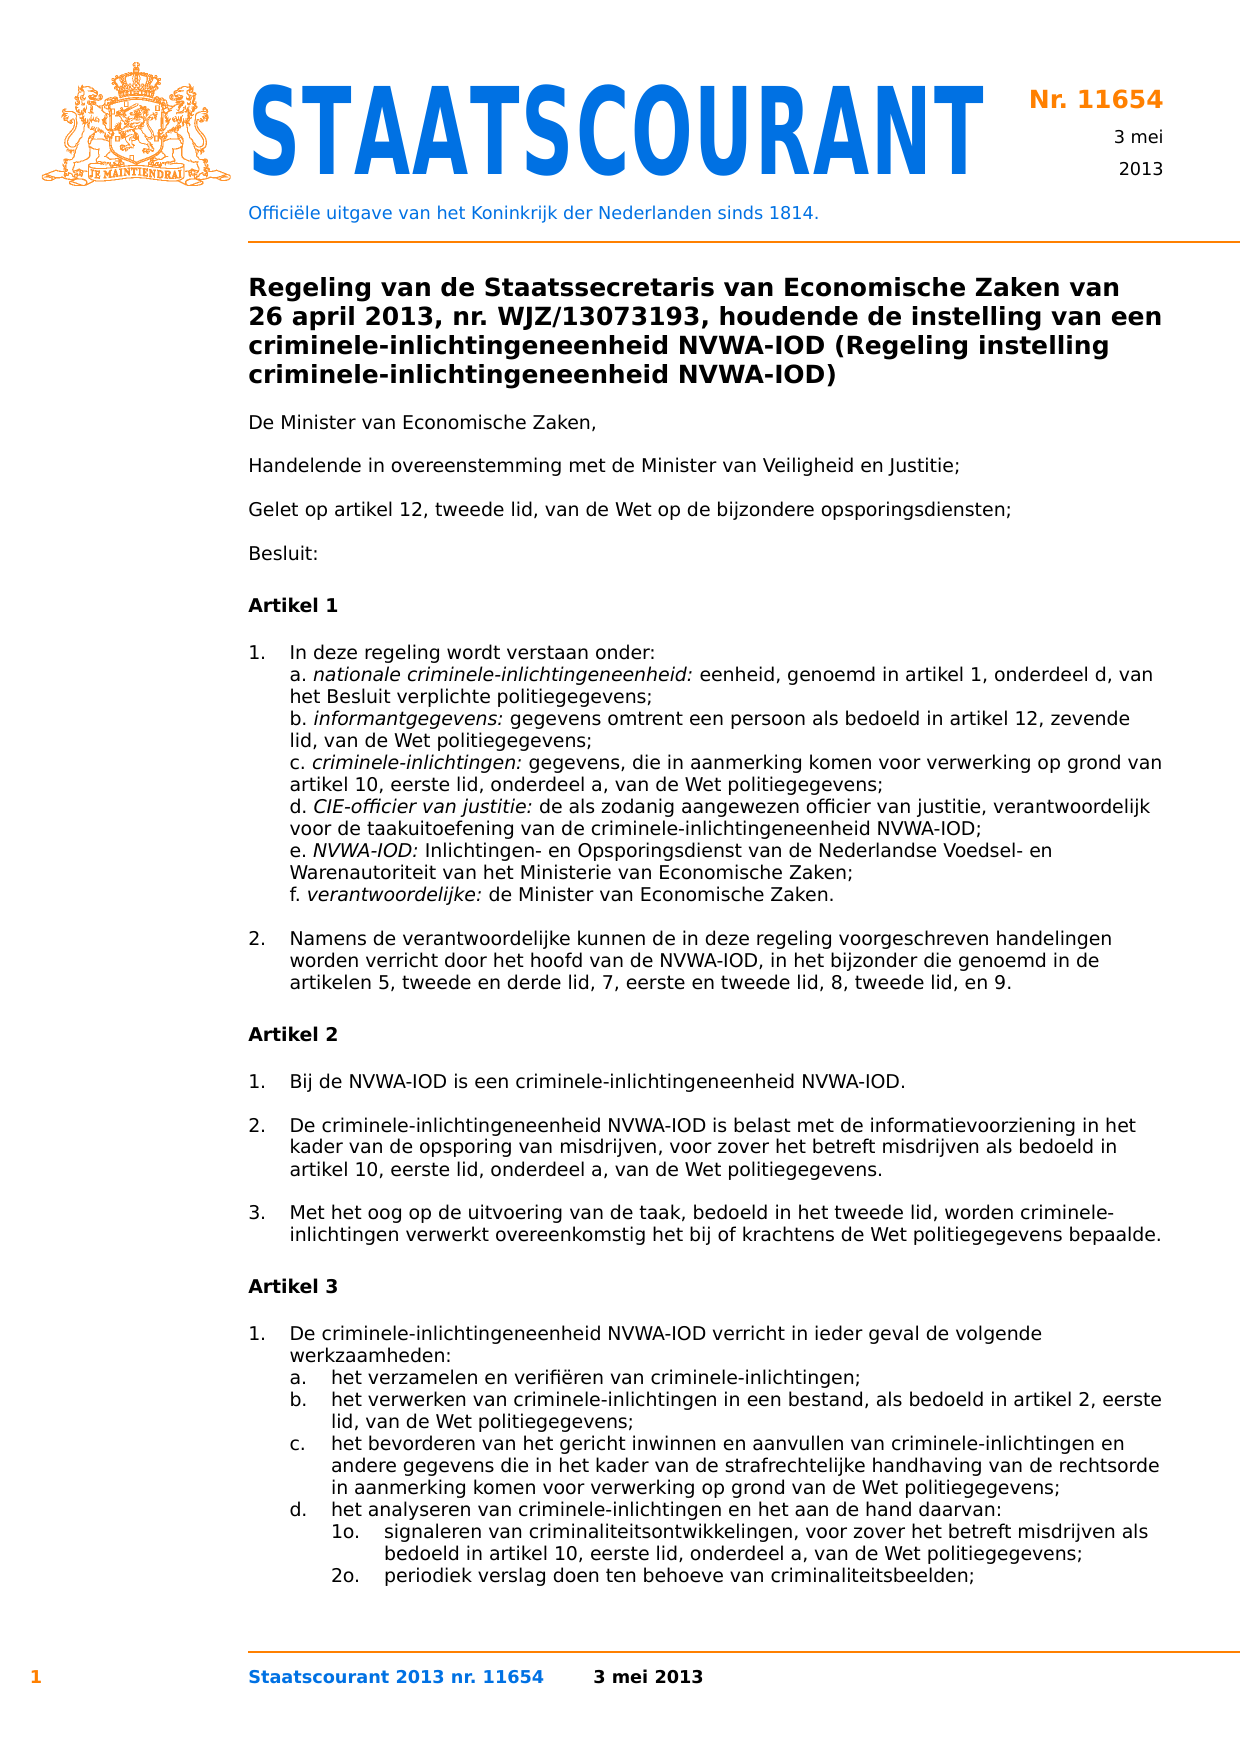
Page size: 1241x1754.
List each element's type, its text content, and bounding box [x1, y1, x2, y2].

text a. het verzamelen en verifiëren van criminele-inlichtingen; [289, 1367, 1163, 1389]
text a. nationale criminele-inlichtingeneenheid: eenheid, genoemd in artikel 1, onderdeel d, van het Besluit verplichte politiegegevens; [289, 664, 1163, 708]
text 1. In deze regeling wordt verstaan onder: [248, 642, 1163, 664]
text d. CIE-officier van justitie: de als zodanig aangewezen officier van justitie, verantwoordelijk voor de taakuitoefening van de criminele-inlichtingeneenheid NVWA-IOD; [289, 796, 1163, 840]
table_header [25, 62, 248, 241]
subtitle Artikel 1 [248, 595, 1163, 617]
text e. NVWA-IOD: Inlichtingen- en Opsporingsdienst van de Nederlandse Voedsel- en Warenautoriteit van het Ministerie van Economische Zaken; [289, 840, 1163, 884]
text De Minister van Economische Zaken, [248, 412, 1163, 433]
table_header Nr. 11654 [998, 62, 1240, 121]
table_cell 2013 [998, 153, 1240, 203]
text 3. Met het oog op de uitvoering van de taak, bedoeld in het tweede lid, worden criminele-inlichtingen verwerkt overeenkomstig het bij of krachtens de Wet politiegegevens bepaalde. [248, 1202, 1163, 1246]
text 2. De criminele-inlichtingeneenheid NVWA-IOD is belast met de informatievoorziening in het kader van de opsporing van misdrijven, voor zover het betreft misdrijven als bedoeld in artikel 10, eerste lid, onderdeel a, van de Wet politiegegevens. [248, 1114, 1163, 1180]
text Handelende in overeenstemming met de Minister van Veiligheid en Justitie; [248, 455, 1163, 477]
text 1. Bij de NVWA-IOD is een criminele-inlichtingeneenheid NVWA-IOD. [248, 1071, 1163, 1093]
text b. het verwerken van criminele-inlichtingen in een bestand, als bedoeld in artikel 2, eerste lid, van de Wet politiegegevens; [289, 1389, 1163, 1433]
text c. criminele-inlichtingen: gegevens, die in aanmerking komen voor verwerking op grond van artikel 10, eerste lid, onderdeel a, van de Wet politiegegevens; [289, 752, 1163, 796]
table_cell 3 mei [998, 121, 1240, 153]
text 1. De criminele-inlichtingeneenheid NVWA-IOD verricht in ieder geval de volgende werkzaamheden: [248, 1323, 1163, 1367]
text d. het analyseren van criminele-inlichtingen en het aan de hand daarvan: [289, 1499, 1163, 1521]
subtitle Artikel 2 [248, 1024, 1163, 1046]
table_header STAATSCOURANT [248, 62, 998, 203]
text c. het bevorderen van het gericht inwinnen en aanvullen van criminele-inlichtingen en andere gegevens die in het kader van de strafrechtelijke handhaving van de rechtsorde in aanmerking komen voor verwerking op grond van de Wet politiegegevens; [289, 1433, 1163, 1499]
text Gelet op artikel 12, tweede lid, van de Wet op de bijzondere opsporingsdiensten; [248, 499, 1163, 521]
text 1o. signaleren van criminaliteitsontwikkelingen, voor zover het betreft misdrijven als bedoeld in artikel 10, eerste lid, onderdeel a, van de Wet politiegegevens; [331, 1521, 1163, 1565]
text 2. Namens de verantwoordelijke kunnen de in deze regeling voorgeschreven handelingen worden verricht door het hoofd van de NVWA-IOD, in het bijzonder die genoemd in de artikelen 5, tweede en derde lid, 7, eerste en tweede lid, 8, tweede lid, en 9. [248, 928, 1163, 994]
subtitle Artikel 3 [248, 1276, 1163, 1298]
text Besluit: [248, 543, 1163, 565]
subtitle Regeling van de Staatssecretaris van Economische Zaken van 26 april 2013, nr. WJZ/13073193, houdende de instelling van een criminele-inlichtingeneenheid NVWA-IOD (Regeling instelling criminele-inlichtingeneenheid NVWA-IOD) [248, 273, 1163, 390]
text f. verantwoordelijke: de Minister van Economische Zaken. [289, 884, 1163, 906]
table_cell Officiële uitgave van het Koninkrijk der Nederlanden sinds 1814. [248, 203, 1240, 241]
text 2o. periodiek verslag doen ten behoeve van criminaliteitsbeelden; [331, 1565, 1163, 1587]
picture [41, 62, 231, 186]
text b. informantgegevens: gegevens omtrent een persoon als bedoeld in artikel 12, zevende lid, van de Wet politiegegevens; [289, 708, 1163, 752]
